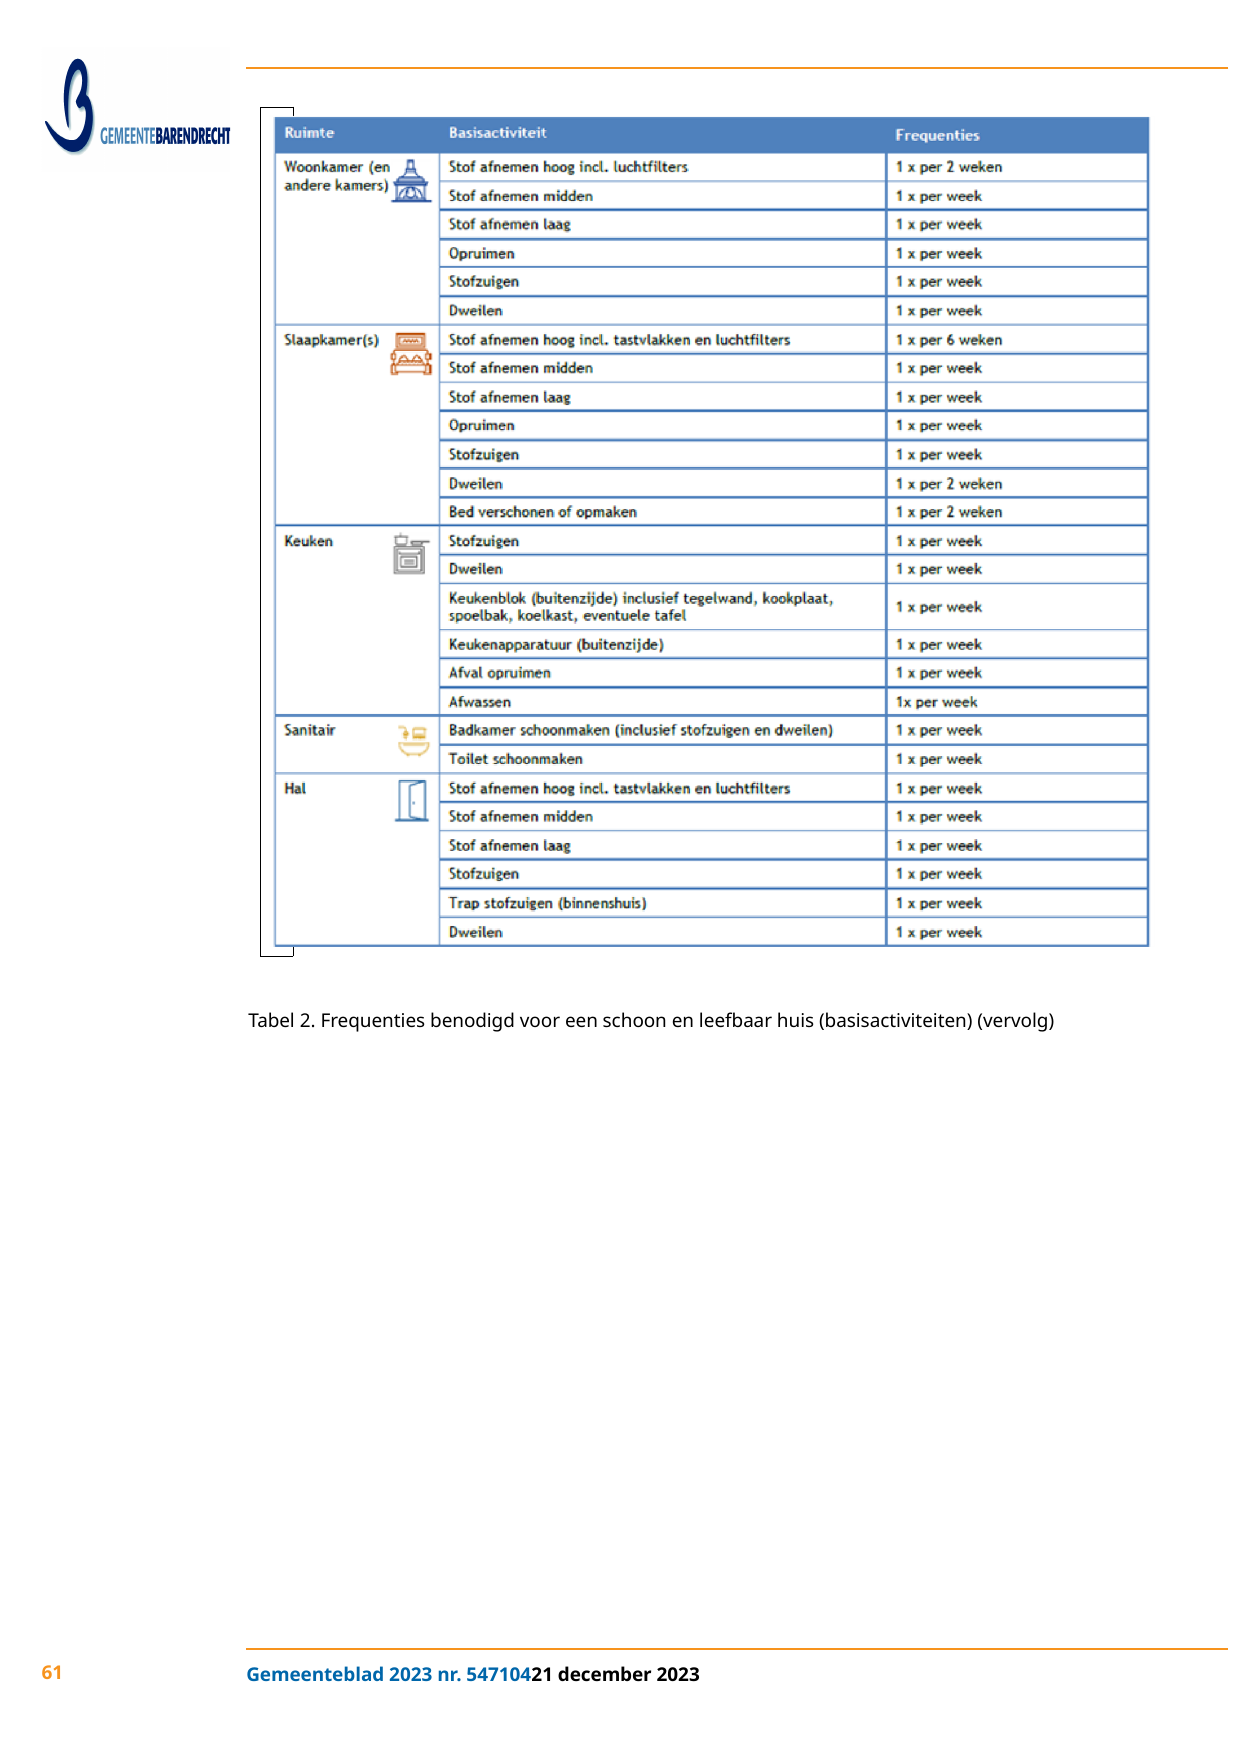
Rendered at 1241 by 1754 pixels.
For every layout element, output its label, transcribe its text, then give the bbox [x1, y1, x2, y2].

text Tabel 2. Frequenties benodigd voor een schoon en leefbaar huis (basisactiviteiten) (vervolg) [248, 1007, 1152, 1033]
picture [41, 47, 231, 172]
picture [268, 115, 1155, 947]
